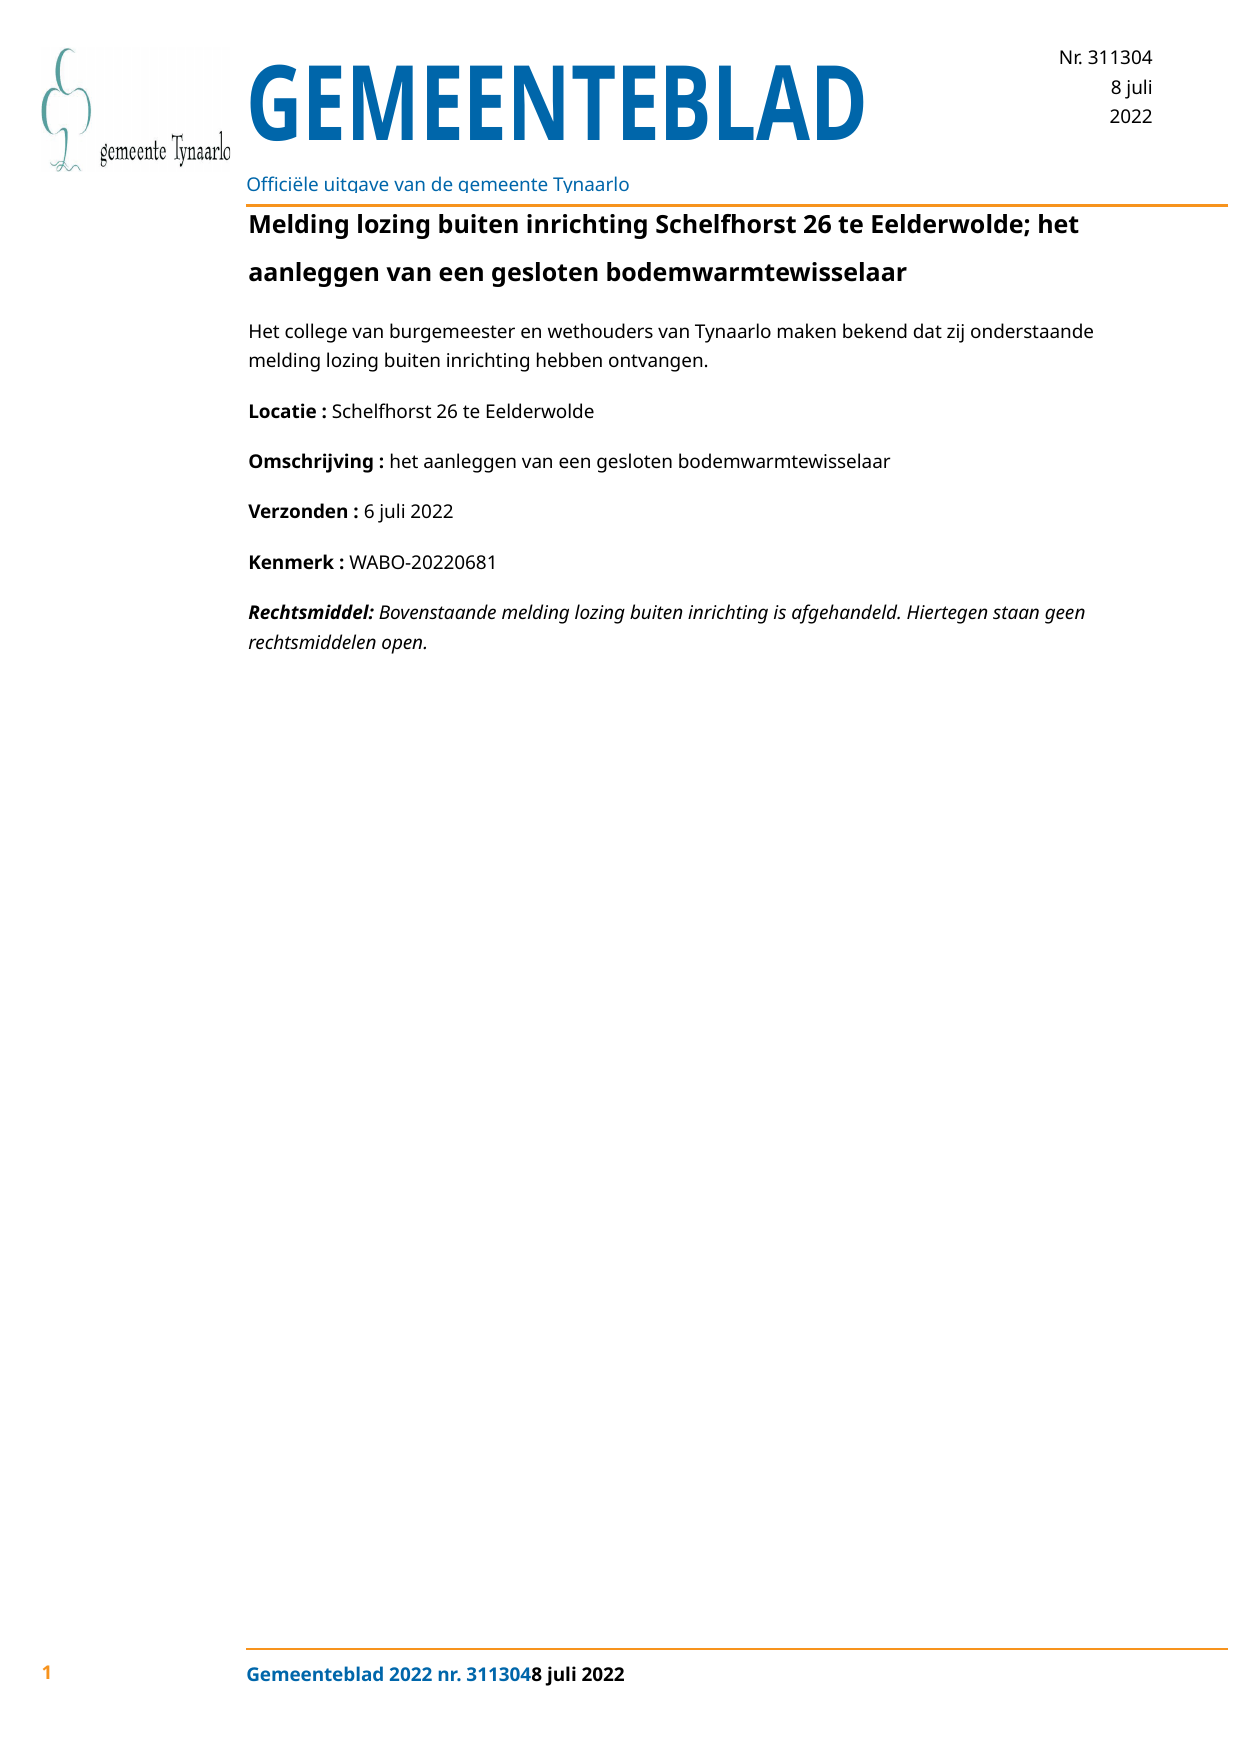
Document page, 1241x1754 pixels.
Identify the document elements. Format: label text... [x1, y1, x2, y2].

text Melding lozing buiten inrichting Schelfhorst 26 te Eelderwolde; het aanleggen van een gesloten bodemwarmtewisselaar [248, 207, 1152, 288]
picture [41, 47, 231, 172]
text Verzonden : 6 juli 2022 [248, 499, 1152, 524]
text Het college van burgemeester en wethouders van Tynaarlo maken bekend dat zij onderstaande melding lozing buiten inrichting hebben ontvangen. [248, 318, 1152, 373]
text Rechtsmiddel: Bovenstaande melding lozing buiten inrichting is afgehandeld. Hiertegen staan geen rechtsmiddelen open. [248, 599, 1152, 655]
text Kenmerk : WABO-20220681 [248, 549, 1152, 575]
text Locatie : Schelfhorst 26 te Eelderwolde [248, 398, 1152, 424]
text Omschrijving : het aanleggen van een gesloten bodemwarmtewisselaar [248, 448, 1152, 474]
